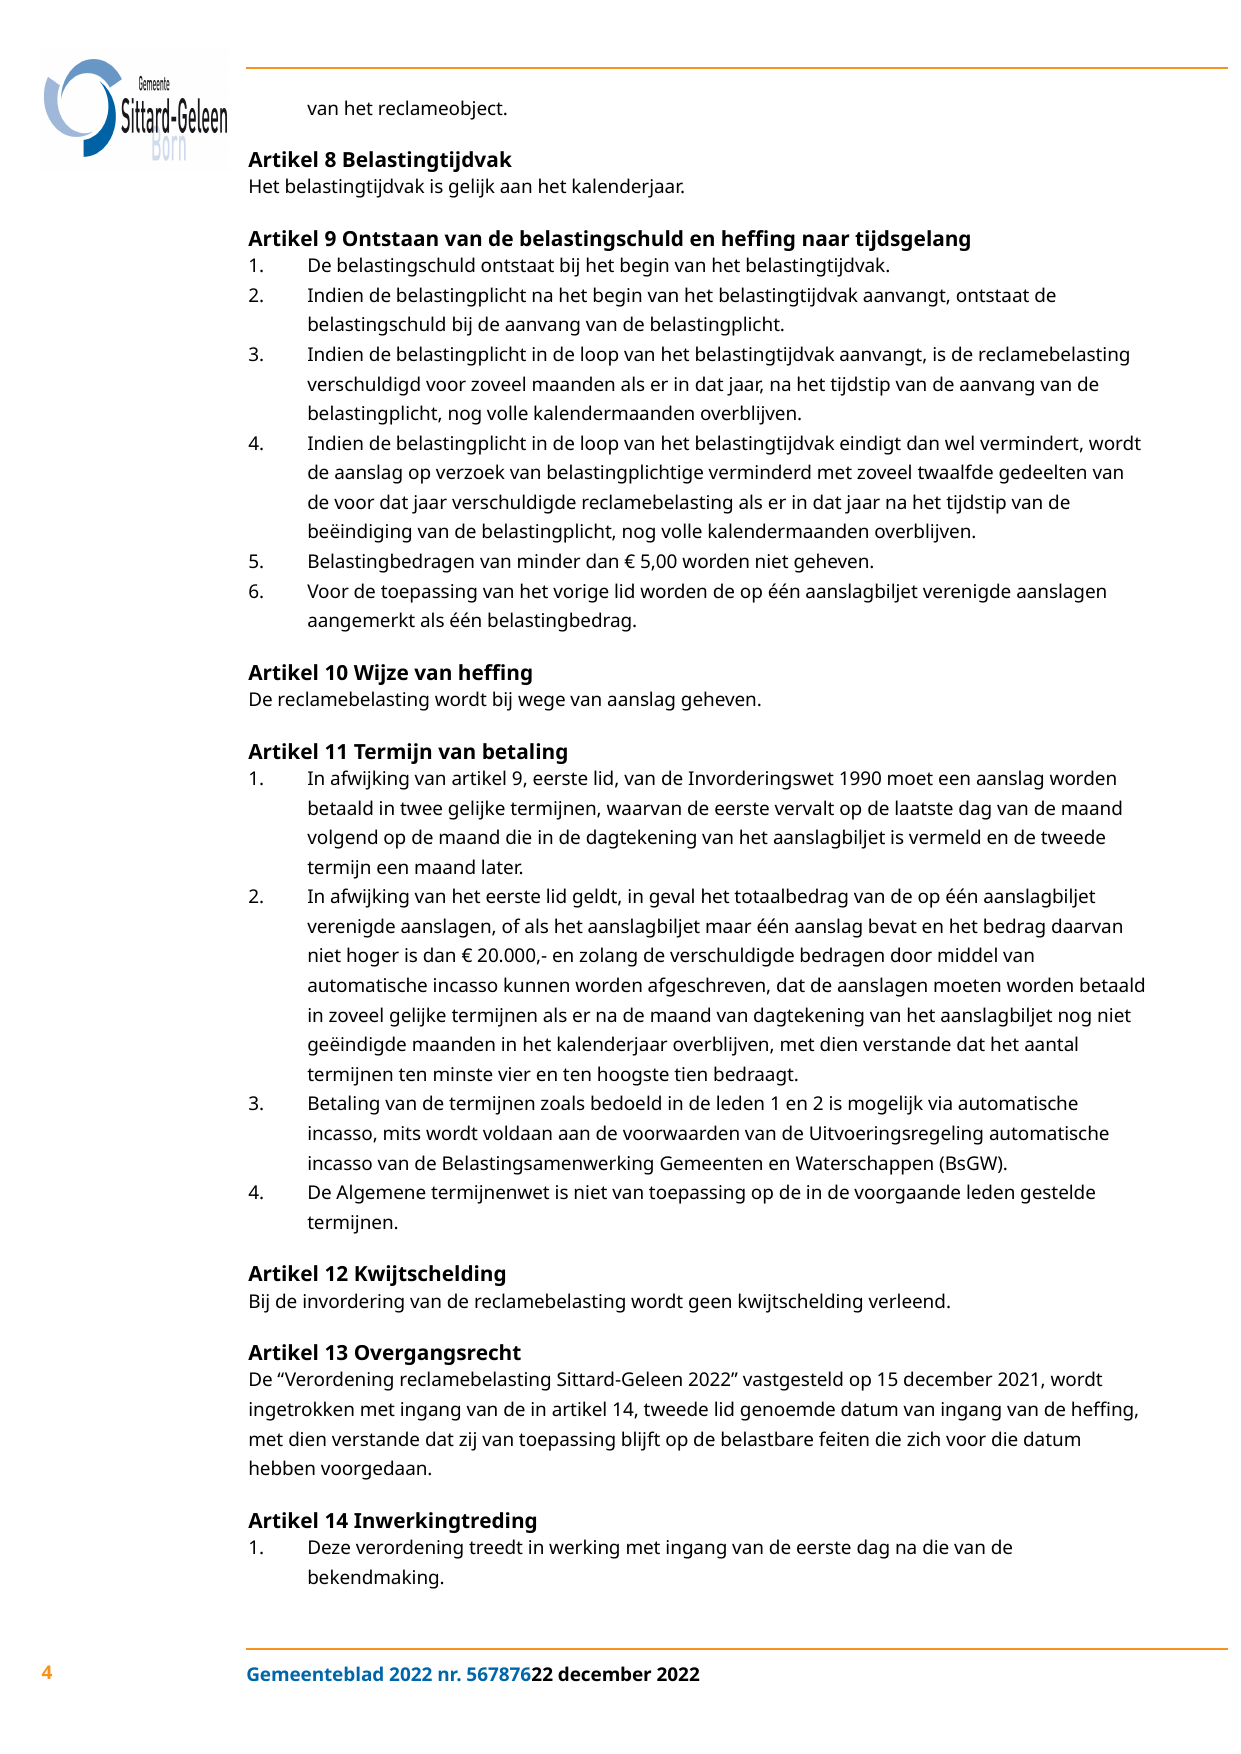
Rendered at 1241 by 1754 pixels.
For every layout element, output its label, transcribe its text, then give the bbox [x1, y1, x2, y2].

text Artikel 12 Kwijtschelding [248, 1259, 1152, 1288]
text De “Verordening reclamebelasting Sittard-Geleen 2022” vastgesteld op 15 december 2021, wordt ingetrokken met ingang van de in artikel 14, tweede lid genoemde datum van ingang van de heffing, met dien verstande dat zij van toepassing blijft op de belastbare feiten die zich voor die datum hebben voorgedaan. [248, 1367, 1152, 1481]
list Belastingbedragen van minder dan € 5,00 worden niet geheven. [248, 548, 1152, 574]
text Artikel 13 Overgangsrecht [248, 1338, 1152, 1367]
list In afwijking van artikel 9, eerste lid, van de Invorderingswet 1990 moet een aanslag worden betaald in twee gelijke termijnen, waarvan de eerste vervalt op de laatste dag van de maand volgend op de maand die in de dagtekening van het aanslagbiljet is vermeld en de tweede termijn een maand later. [248, 765, 1152, 880]
text De reclamebelasting wordt bij wege van aanslag geheven. [248, 686, 1152, 712]
text Artikel 10 Wijze van heffing [248, 658, 1152, 686]
text Het belastingtijdvak is gelijk aan het kalenderjaar. [248, 174, 1152, 199]
list In afwijking van het eerste lid geldt, in geval het totaalbedrag van de op één aanslagbiljet verenigde aanslagen, of als het aanslagbiljet maar één aanslag bevat en het bedrag daarvan niet hoger is dan € 20.000,- en zolang de verschuldigde bedragen door middel van automatische incasso kunnen worden afgeschreven, dat de aanslagen moeten worden betaald in zoveel gelijke termijnen als er na de maand van dagtekening van het aanslagbiljet nog niet geëindigde maanden in het kalenderjaar overblijven, met dien verstande dat het aantal termijnen ten minste vier en ten hoogste tien bedraagt. [248, 883, 1152, 1087]
list Betaling van de termijnen zoals bedoeld in de leden 1 en 2 is mogelijk via automatische incasso, mits wordt voldaan aan de voorwaarden van de Uitvoeringsregeling automatische incasso van de Belastingsamenwerking Gemeenten en Waterschappen (BsGW). [248, 1091, 1152, 1176]
list Indien de belastingplicht in de loop van het belastingtijdvak aanvangt, is de reclamebelasting verschuldigd voor zoveel maanden als er in dat jaar, na het tijdstip van de aanvang van de belastingplicht, nog volle kalendermaanden overblijven. [248, 341, 1152, 426]
text Artikel 8 Belastingtijdvak [248, 145, 1152, 174]
list Indien de belastingplicht in de loop van het belastingtijdvak eindigt dan wel vermindert, wordt de aanslag op verzoek van belastingplichtige verminderd met zoveel twaalfde gedeelten van de voor dat jaar verschuldigde reclamebelasting als er in dat jaar na het tijdstip van de beëindiging van de belastingplicht, nog volle kalendermaanden overblijven. [248, 430, 1152, 544]
text Artikel 9 Ontstaan van de belastingschuld en heffing naar tijdsgelang [248, 224, 1152, 252]
list van het reclameobject. [248, 95, 1152, 121]
text Artikel 11 Termijn van betaling [248, 737, 1152, 765]
list Deze verordening treedt in werking met ingang van de eerste dag na die van de bekendmaking. [248, 1534, 1152, 1589]
text Bij de invordering van de reclamebelasting wordt geen kwijtschelding verleend. [248, 1288, 1152, 1313]
list Indien de belastingplicht na het begin van het belastingtijdvak aanvangt, ontstaat de belastingschuld bij de aanvang van de belastingplicht. [248, 282, 1152, 337]
list De Algemene termijnenwet is niet van toepassing op de in de voorgaande leden gestelde termijnen. [248, 1179, 1152, 1235]
picture [41, 47, 231, 172]
list Voor de toepassing van het vorige lid worden de op één aanslagbiljet verenigde aanslagen aangemerkt als één belastingbedrag. [248, 578, 1152, 633]
text Artikel 14 Inwerkingtreding [248, 1506, 1152, 1534]
list De belastingschuld ontstaat bij het begin van het belastingtijdvak. [248, 252, 1152, 278]
